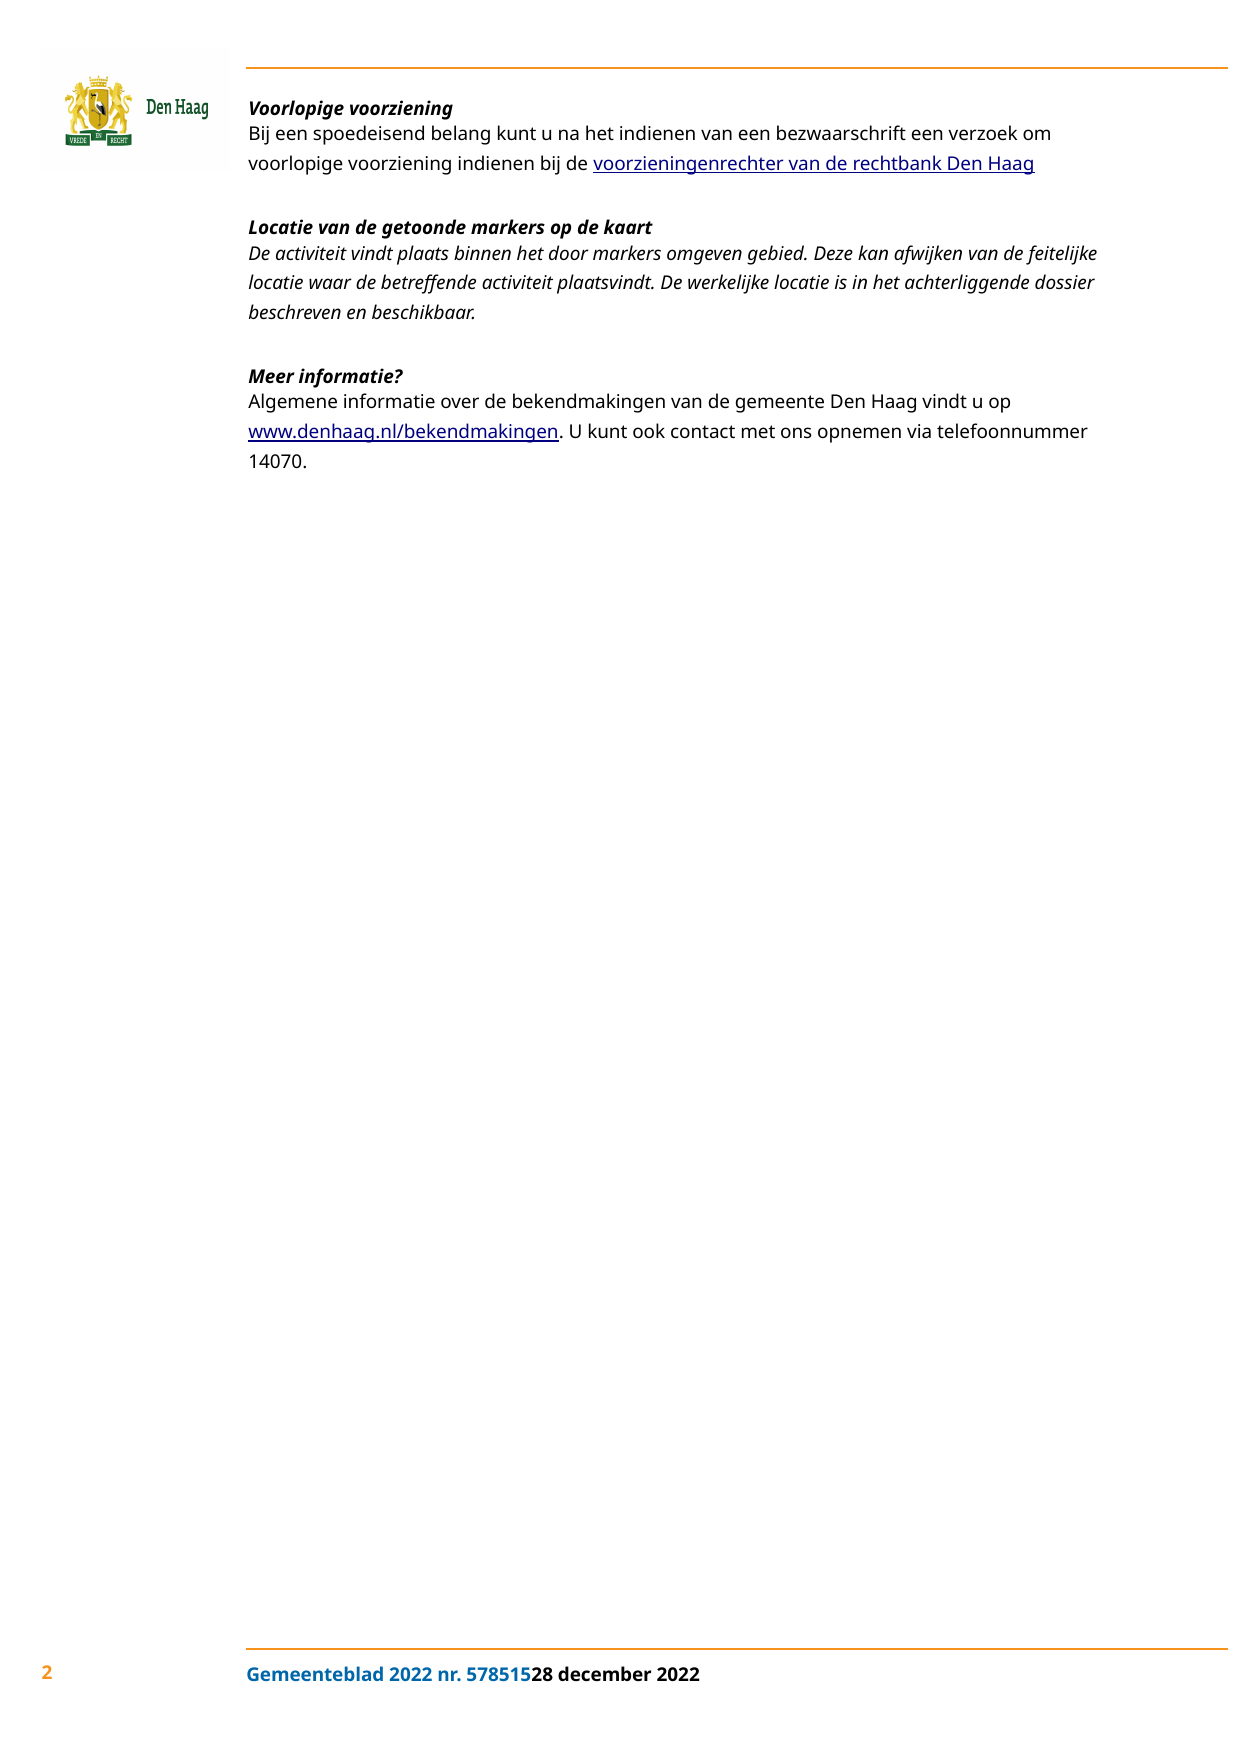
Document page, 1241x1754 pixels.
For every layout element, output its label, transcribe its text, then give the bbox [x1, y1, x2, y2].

text Meer informatie? [248, 363, 1152, 389]
text Bij een spoedeisend belang kunt u na het indienen van een bezwaarschrift een verzoek om voorlopige voorziening indienen bij de voorzieningenrechter van de rechtbank Den Haag [248, 121, 1152, 176]
text Locatie van de getoonde markers op de kaart [248, 214, 1152, 240]
text Voorlopige voorziening [248, 95, 1152, 121]
text Algemene informatie over de bekendmakingen van de gemeente Den Haag vindt u op www.denhaag.nl/bekendmakingen. U kunt ook contact met ons opnemen via telefoonnummer 14070. [248, 389, 1152, 473]
picture [41, 47, 231, 172]
text De activiteit vindt plaats binnen het door markers omgeven gebied. Deze kan afwijken van de feitelijke locatie waar de betreffende activiteit plaatsvindt. De werkelijke locatie is in het achterliggende dossier beschreven en beschikbaar. [248, 240, 1152, 325]
